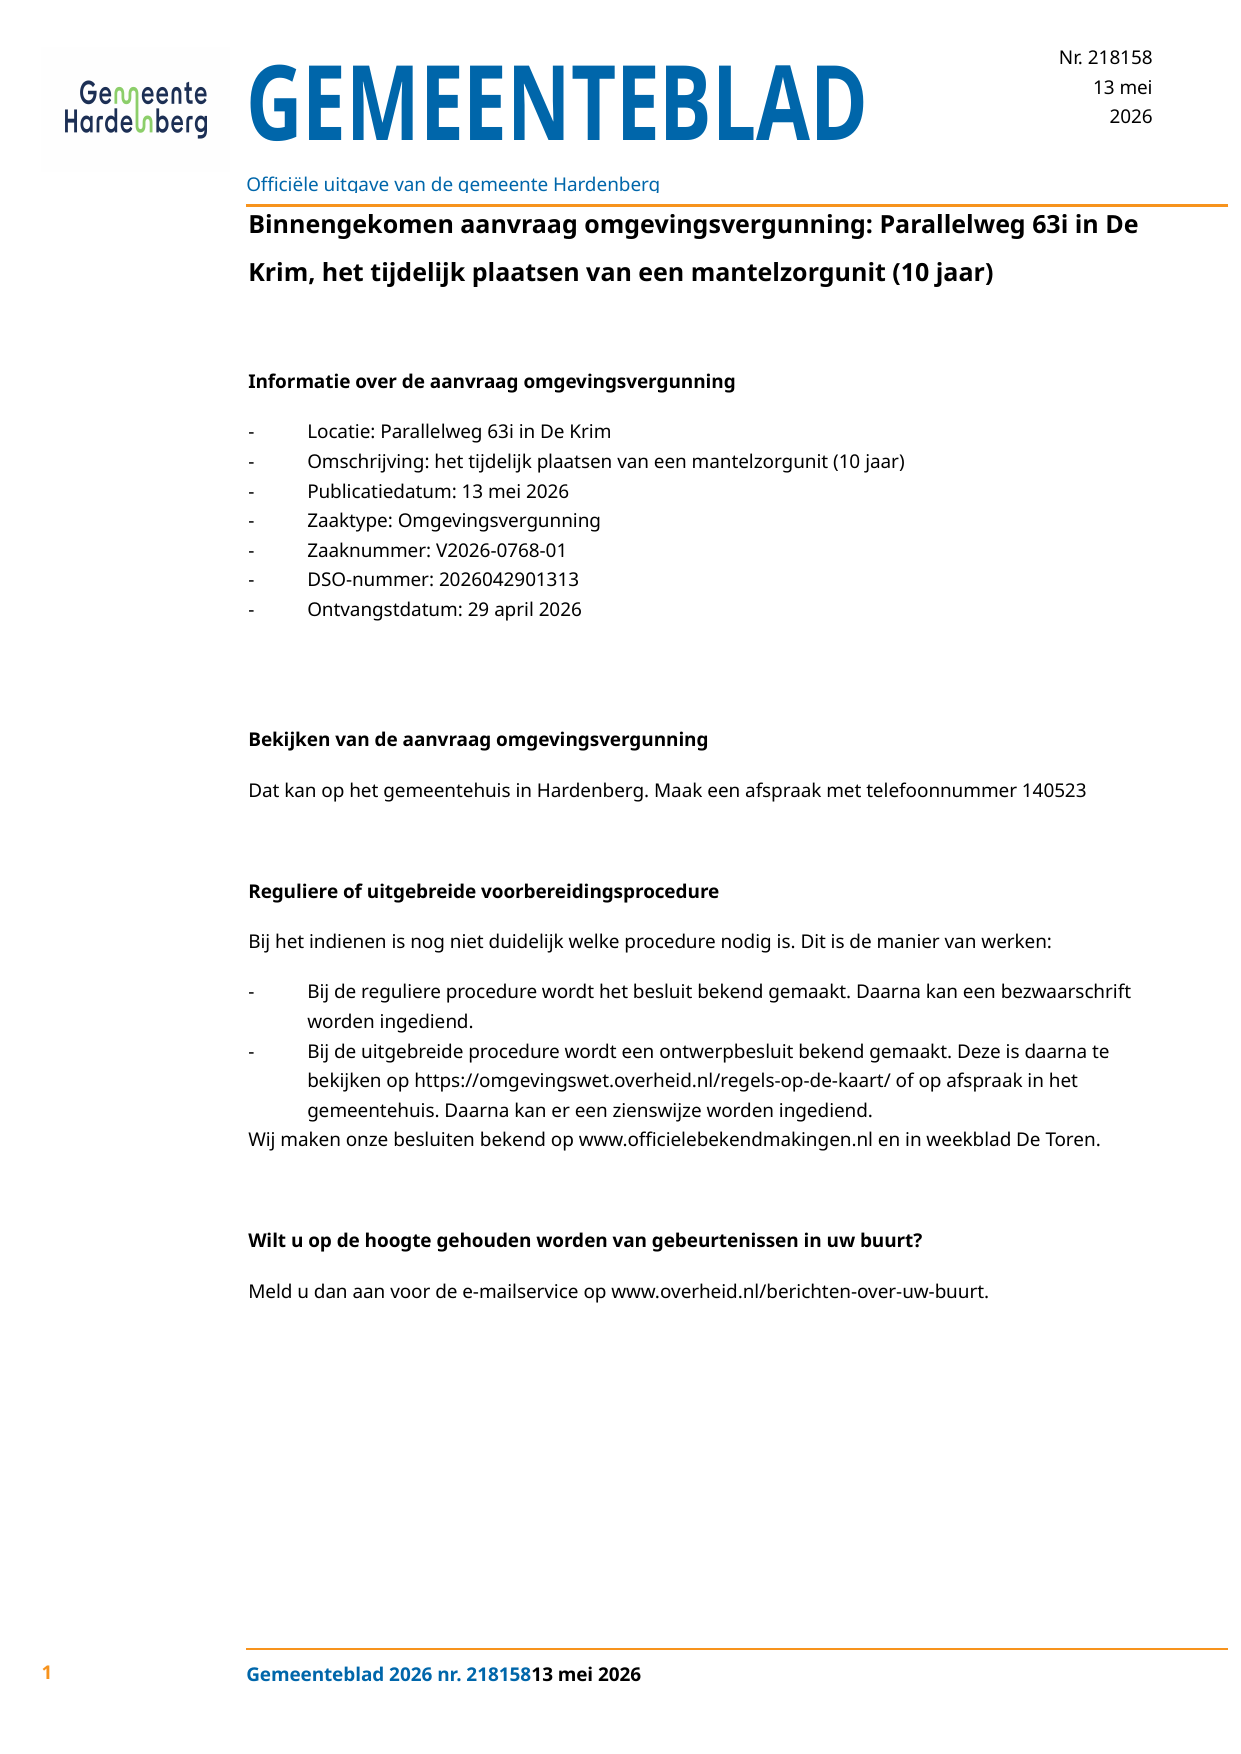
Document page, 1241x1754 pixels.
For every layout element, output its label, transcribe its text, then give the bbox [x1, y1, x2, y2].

text Reguliere of uitgebreide voorbereidingsprocedure [248, 878, 1152, 904]
list Omschrijving: het tijdelijk plaatsen van een mantelzorgunit (10 jaar) [248, 448, 1152, 474]
list Zaaktype: Omgevingsvergunning [248, 507, 1152, 533]
list DSO-nummer: 2026042901313 [248, 567, 1152, 592]
text Meld u dan aan voor de e-mailservice op www.overheid.nl/berichten-over-uw-buurt. [248, 1278, 1152, 1304]
list Bij de uitgebreide procedure wordt een ontwerpbesluit bekend gemaakt. Deze is daarna te bekijken op https://omgevingswet.overheid.nl/regels-op-de-kaart/ of op afspraak in het gemeentehuis. Daarna kan er een zienswijze worden ingediend. [248, 1038, 1152, 1123]
text Bekijken van de aanvraag omgevingsvergunning [248, 727, 1152, 752]
list Zaaknummer: V2026-0768-01 [248, 537, 1152, 563]
text Wij maken onze besluiten bekend op www.officielebekendmakingen.nl en in weekblad De Toren. [248, 1127, 1152, 1152]
list Publicatiedatum: 13 mei 2026 [248, 478, 1152, 504]
list Locatie: Parallelweg 63i in De Krim [248, 419, 1152, 444]
text Bij het indienen is nog niet duidelijk welke procedure nodig is. Dit is de manier van werken: [248, 928, 1152, 954]
picture [41, 47, 231, 172]
list Bij de reguliere procedure wordt het besluit bekend gemaakt. Daarna kan een bezwaarschrift worden ingediend. [248, 979, 1152, 1034]
text Informatie over de aanvraag omgevingsvergunning [248, 368, 1152, 394]
list Ontvangstdatum: 29 april 2026 [248, 596, 1152, 622]
text Wilt u op de hoogte gehouden worden van gebeurtenissen in uw buurt? [248, 1227, 1152, 1253]
text Dat kan op het gemeentehuis in Hardenberg. Maak een afspraak met telefoonnummer 140523 [248, 777, 1152, 803]
text Binnengekomen aanvraag omgevingsvergunning: Parallelweg 63i in De Krim, het tijdelijk plaatsen van een mantelzorgunit (10 jaar) [248, 207, 1152, 288]
